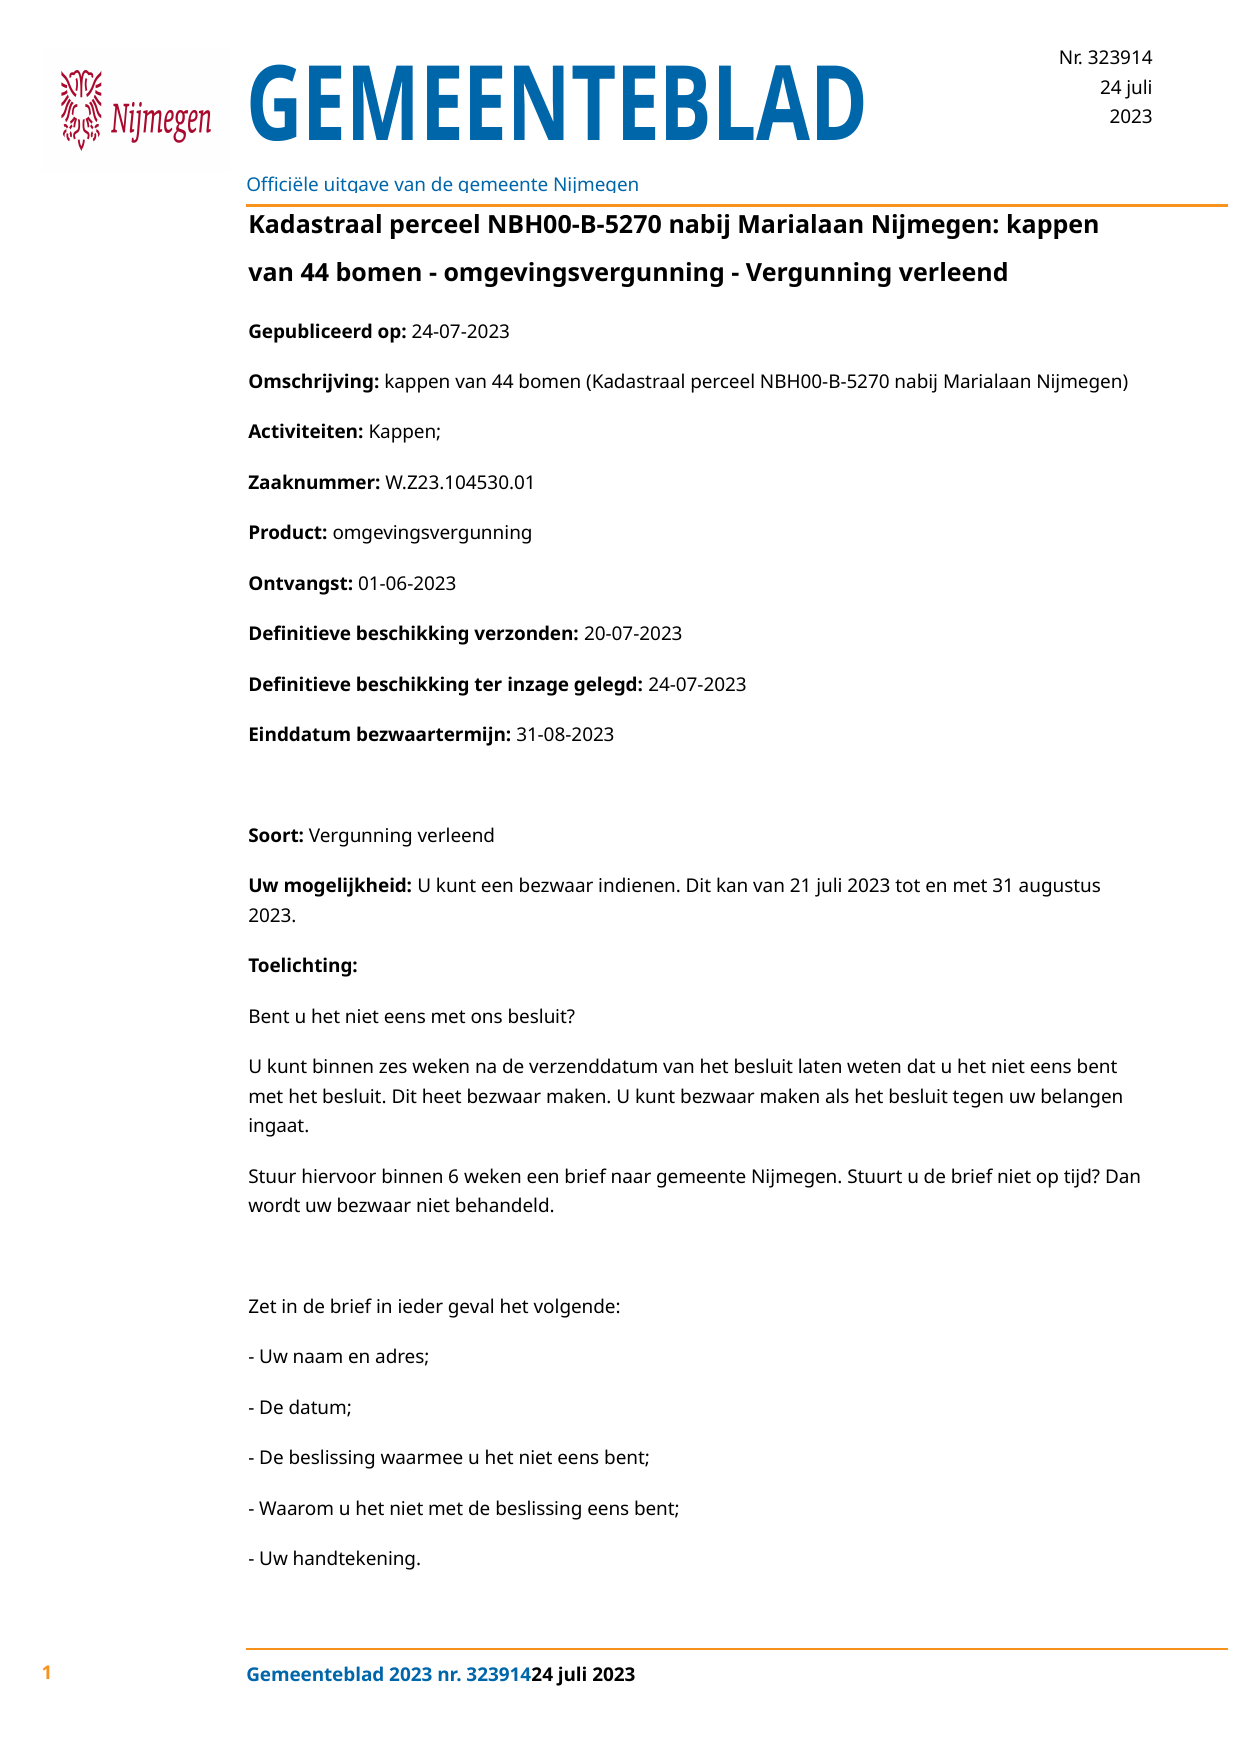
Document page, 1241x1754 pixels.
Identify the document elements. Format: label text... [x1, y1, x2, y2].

text Omschrijving: kappen van 44 bomen (Kadastraal perceel NBH00-B-5270 nabij Marialaan Nijmegen) [248, 368, 1152, 394]
text Product: omgevingsvergunning [248, 519, 1152, 545]
text Toelichting: [248, 952, 1152, 978]
text Gepubliceerd op: 24-07-2023 [248, 318, 1152, 344]
text - Waarom u het niet met de beslissing eens bent; [248, 1495, 1152, 1521]
text Zet in de brief in ieder geval het volgende: [248, 1293, 1152, 1319]
text - De beslissing waarmee u het niet eens bent; [248, 1444, 1152, 1470]
text Soort: Vergunning verleend [248, 822, 1152, 848]
text - Uw handtekening. [248, 1545, 1152, 1571]
text Stuur hiervoor binnen 6 weken een brief naar gemeente Nijmegen. Stuurt u de brief niet op tijd? Dan wordt uw bezwaar niet behandeld. [248, 1163, 1152, 1218]
text Zaaknummer: W.Z23.104530.01 [248, 469, 1152, 495]
picture [41, 47, 231, 172]
text U kunt binnen zes weken na de verzenddatum van het besluit laten weten dat u het niet eens bent met het besluit. Dit heet bezwaar maken. U kunt bezwaar maken als het besluit tegen uw belangen ingaat. [248, 1053, 1152, 1138]
text Einddatum bezwaartermijn: 31-08-2023 [248, 721, 1152, 747]
text Kadastraal perceel NBH00-B-5270 nabij Marialaan Nijmegen: kappen van 44 bomen - omgevingsvergunning - Vergunning verleend [248, 207, 1152, 288]
text Uw mogelijkheid: U kunt een bezwaar indienen. Dit kan van 21 juli 2023 tot en met 31 augustus 2023. [248, 872, 1152, 928]
text - Uw naam en adres; [248, 1344, 1152, 1369]
text Definitieve beschikking verzonden: 20-07-2023 [248, 620, 1152, 646]
text Activiteiten: Kappen; [248, 419, 1152, 444]
text Bent u het niet eens met ons besluit? [248, 1003, 1152, 1029]
text Ontvangst: 01-06-2023 [248, 570, 1152, 596]
text Definitieve beschikking ter inzage gelegd: 24-07-2023 [248, 671, 1152, 697]
text - De datum; [248, 1394, 1152, 1420]
